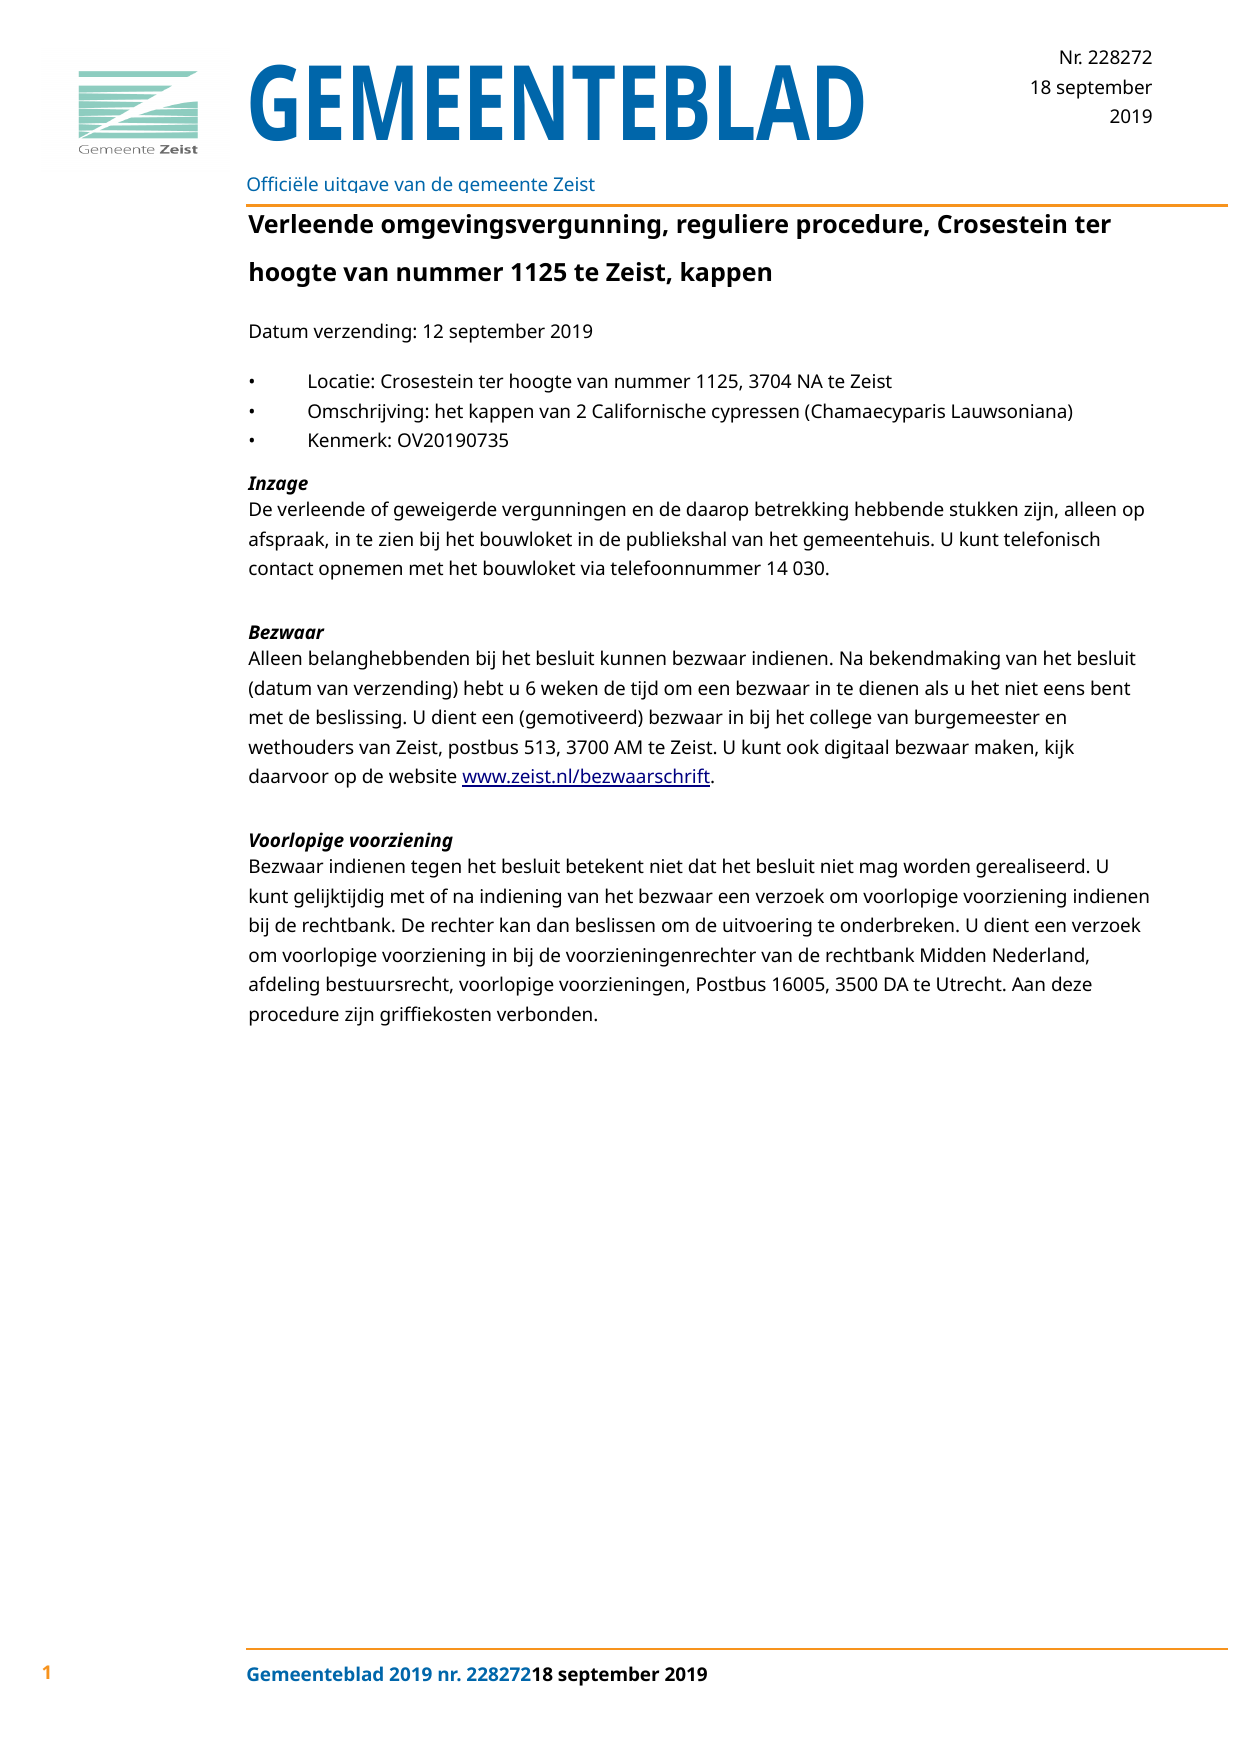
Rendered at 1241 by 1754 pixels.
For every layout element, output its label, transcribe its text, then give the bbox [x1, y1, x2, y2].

text Bezwaar indienen tegen het besluit betekent niet dat het besluit niet mag worden gerealiseerd. U kunt gelijktijdig met of na indiening van het bezwaar een verzoek om voorlopige voorziening indienen bij de rechtbank. De rechter kan dan beslissen om de uitvoering te onderbreken. U dient een verzoek om voorlopige voorziening in bij de voorzieningenrechter van de rechtbank Midden Nederland, afdeling bestuursrecht, voorlopige voorzieningen, Postbus 16005, 3500 DA te Utrecht. Aan deze procedure zijn griffiekosten verbonden. [248, 853, 1152, 1027]
list Omschrijving: het kappen van 2 Californische cypressen (Chamaecyparis Lauwsoniana) [248, 398, 1152, 424]
text Alleen belanghebbenden bij het besluit kunnen bezwaar indienen. Na bekendmaking van het besluit (datum van verzending) hebt u 6 weken de tijd om een bezwaar in te dienen als u het niet eens bent met de beslissing. U dient een (gemotiveerd) bezwaar in bij het college van burgemeester en wethouders van Zeist, postbus 513, 3700 AM te Zeist. U kunt ook digitaal bezwaar maken, kijk daarvoor op de website www.zeist.nl/bezwaarschrift. [248, 645, 1152, 789]
text Verleende omgevingsvergunning, reguliere procedure, Crosestein ter hoogte van nummer 1125 te Zeist, kappen [248, 207, 1152, 288]
text Bezwaar [248, 619, 1152, 645]
text De verleende of geweigerde vergunningen en de daarop betrekking hebbende stukken zijn, alleen op afspraak, in te zien bij het bouwloket in de publiekshal van het gemeentehuis. U kunt telefonisch contact opnemen met het bouwloket via telefoonnummer 14 030. [248, 496, 1152, 581]
text Inzage [248, 471, 1152, 496]
text Datum verzending: 12 september 2019 [248, 318, 1152, 344]
picture [41, 47, 231, 172]
text Voorlopige voorziening [248, 827, 1152, 853]
list Kenmerk: OV20190735 [248, 427, 1152, 453]
list Locatie: Crosestein ter hoogte van nummer 1125, 3704 NA te Zeist [248, 368, 1152, 394]
